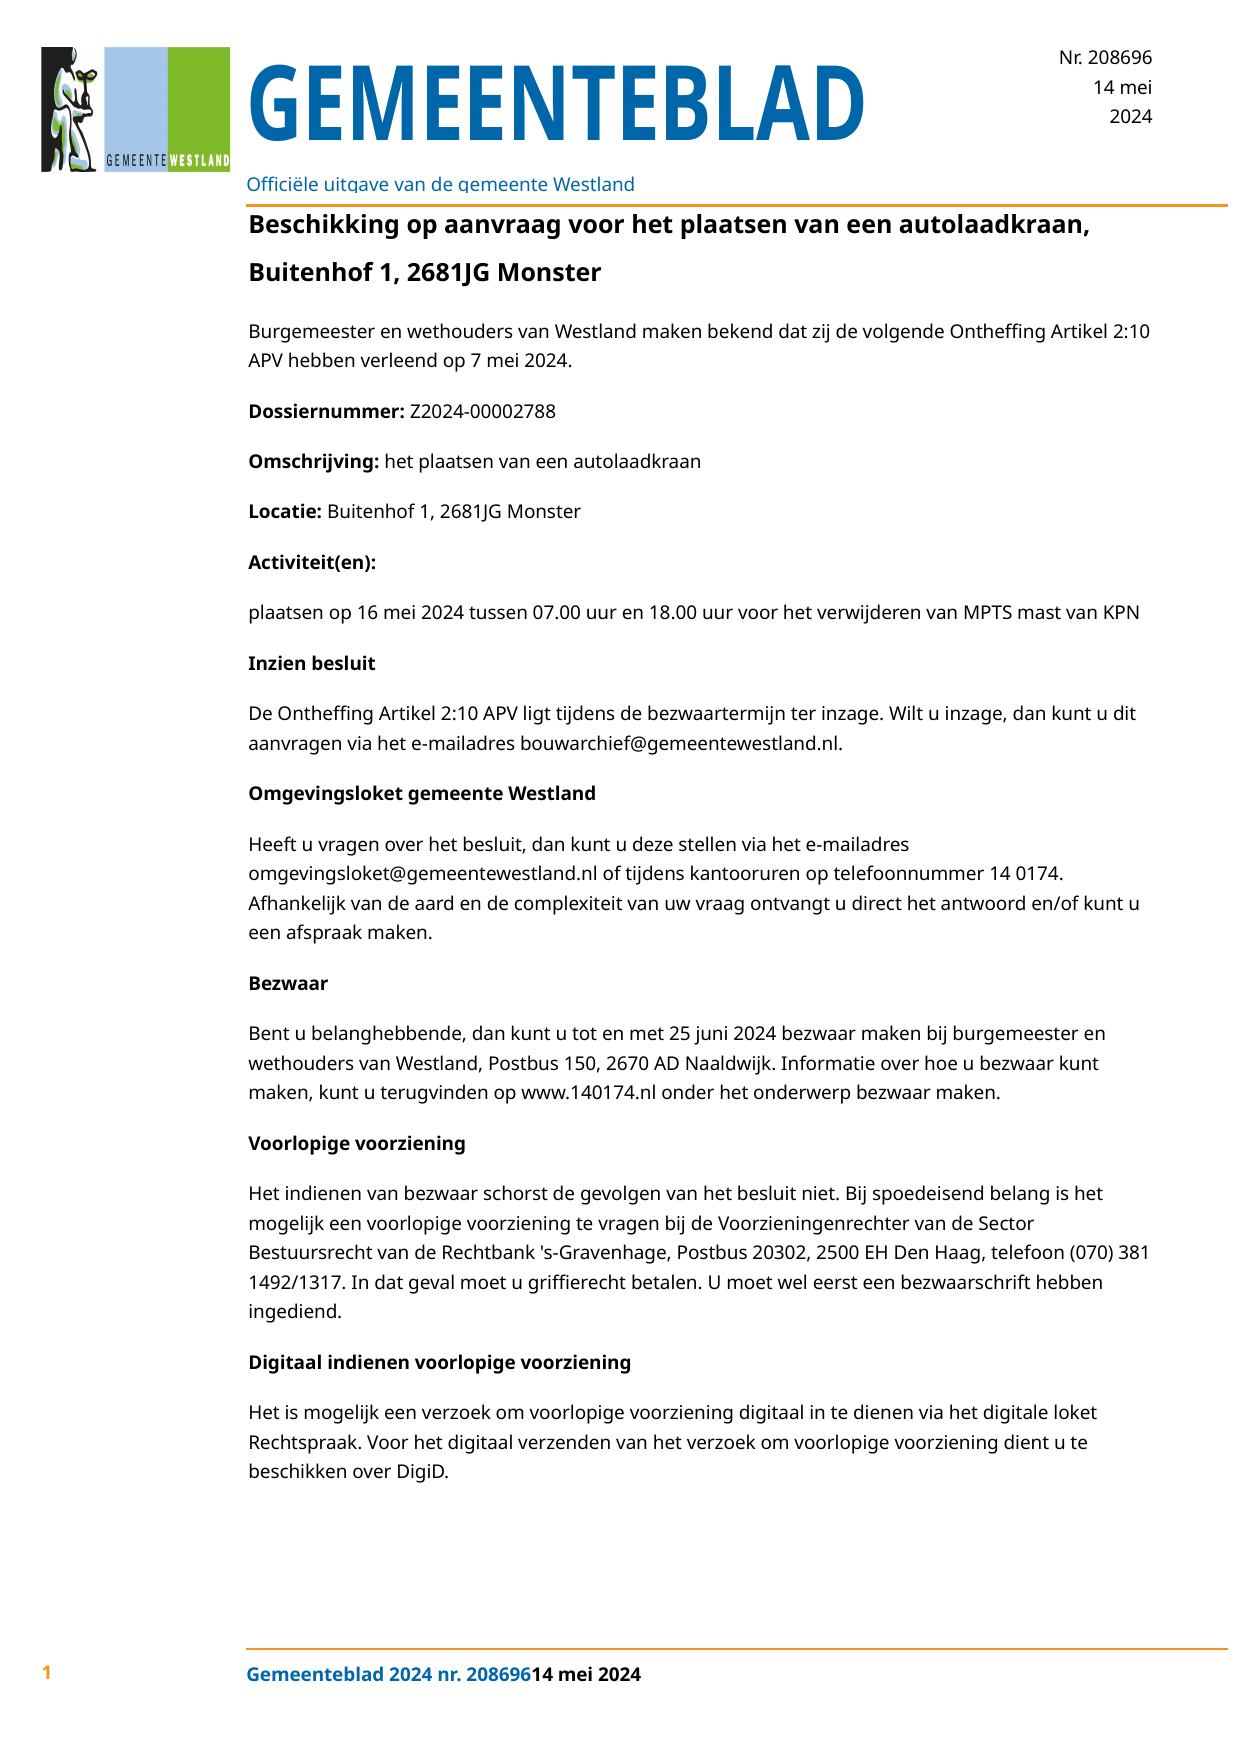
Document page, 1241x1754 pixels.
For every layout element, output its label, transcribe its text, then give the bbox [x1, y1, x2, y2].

text De Ontheffing Artikel 2:10 APV ligt tijdens de bezwaartermijn ter inzage. Wilt u inzage, dan kunt u dit aanvragen via het e-mailadres bouwarchief@gemeentewestland.nl. [248, 700, 1152, 756]
text Bezwaar [248, 970, 1152, 996]
text Burgemeester en wethouders van Westland maken bekend dat zij de volgende Ontheffing Artikel 2:10 APV hebben verleend op 7 mei 2024. [248, 318, 1152, 373]
text Beschikking op aanvraag voor het plaatsen van een autolaadkraan, Buitenhof 1, 2681JG Monster [248, 207, 1152, 288]
text Digitaal indienen voorlopige voorziening [248, 1349, 1152, 1375]
text Locatie: Buitenhof 1, 2681JG Monster [248, 499, 1152, 524]
text Bent u belanghebbende, dan kunt u tot en met 25 juni 2024 bezwaar maken bij burgemeester en wethouders van Westland, Postbus 150, 2670 AD Naaldwijk. Informatie over hoe u bezwaar kunt maken, kunt u terugvinden op www.140174.nl onder het onderwerp bezwaar maken. [248, 1020, 1152, 1105]
text Activiteit(en): [248, 549, 1152, 575]
text Voorlopige voorziening [248, 1130, 1152, 1156]
text plaatsen op 16 mei 2024 tussen 07.00 uur en 18.00 uur voor het verwijderen van MPTS mast van KPN [248, 599, 1152, 625]
picture [41, 47, 231, 172]
text Omschrijving: het plaatsen van een autolaadkraan [248, 448, 1152, 474]
text Dossiernummer: Z2024-00002788 [248, 398, 1152, 424]
text Inzien besluit [248, 650, 1152, 676]
text Omgevingsloket gemeente Westland [248, 780, 1152, 806]
text Het indienen van bezwaar schorst de gevolgen van het besluit niet. Bij spoedeisend belang is het mogelijk een voorlopige voorziening te vragen bij de Voorzieningenrechter van de Sector Bestuursrecht van de Rechtbank 's-Gravenhage, Postbus 20302, 2500 EH Den Haag, telefoon (070) 381 1492/1317. In dat geval moet u griffierecht betalen. U moet wel eerst een bezwaarschrift hebben ingediend. [248, 1180, 1152, 1324]
text Heeft u vragen over het besluit, dan kunt u deze stellen via het e-mailadres omgevingsloket@gemeentewestland.nl of tijdens kantooruren op telefoonnummer 14 0174. Afhankelijk van de aard en de complexiteit van uw vraag ontvangt u direct het antwoord en/of kunt u een afspraak maken. [248, 831, 1152, 945]
text Het is mogelijk een verzoek om voorlopige voorziening digitaal in te dienen via het digitale loket Rechtspraak. Voor het digitaal verzenden van het verzoek om voorlopige voorziening dient u te beschikken over DigiD. [248, 1399, 1152, 1484]
